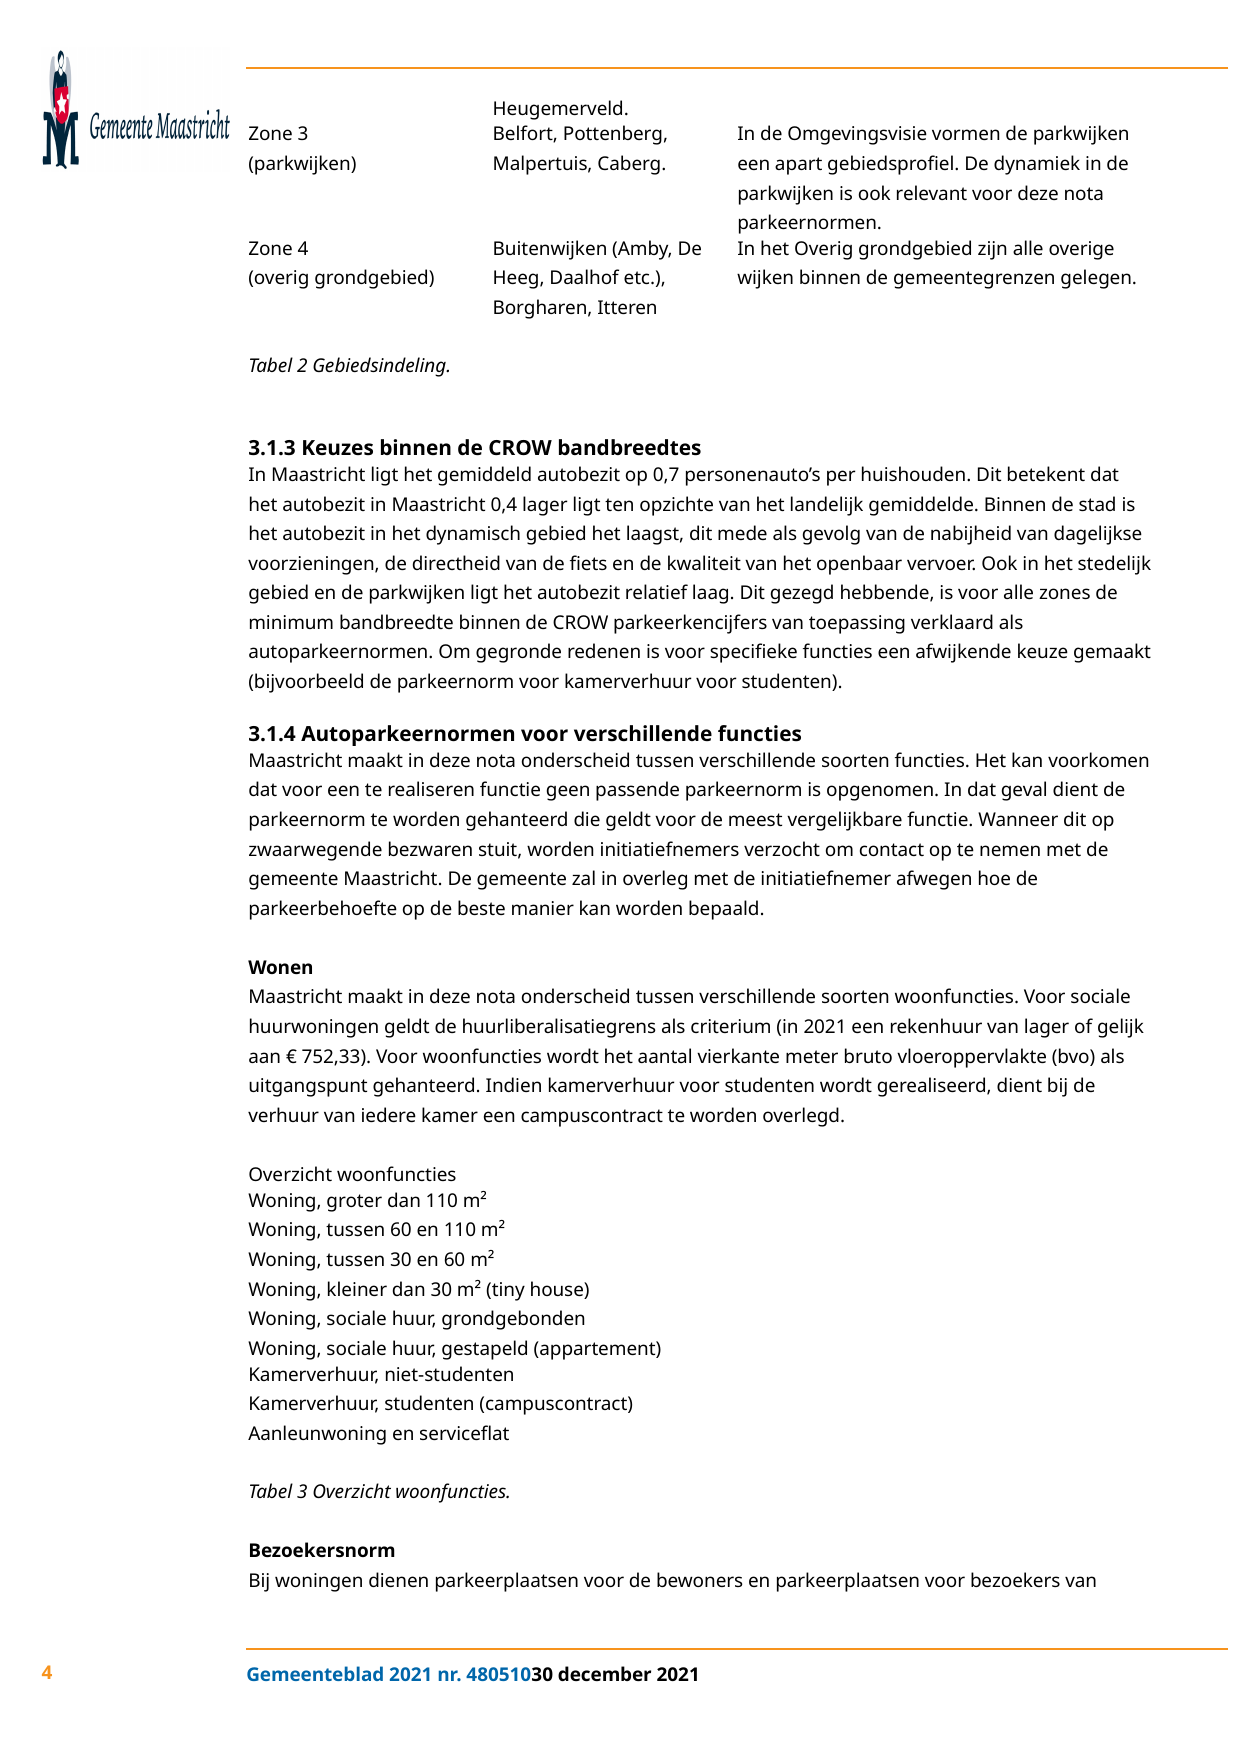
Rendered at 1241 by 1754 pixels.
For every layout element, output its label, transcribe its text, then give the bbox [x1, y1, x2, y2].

text In Maastricht ligt het gemiddeld autobezit op 0,7 personenauto’s per huishouden. Dit betekent dat het autobezit in Maastricht 0,4 lager ligt ten opzichte van het landelijk gemiddelde. Binnen de stad is het autobezit in het dynamisch gebied het laagst, dit mede als gevolg van de nabijheid van dagelijkse voorzieningen, de directheid van de fiets en de kwaliteit van het openbaar vervoer. Ook in het stedelijk gebied en de parkwijken ligt het autobezit relatief laag. Dit gezegd hebbende, is voor alle zones de minimum bandbreedte binnen de CROW parkeerkencijfers van toepassing verklaard als autoparkeernormen. Om gegronde redenen is voor specifieke functies een afwijkende keuze gemaakt (bijvoorbeeld de parkeernorm voor kamerverhuur voor studenten). [248, 461, 1152, 694]
table_cell Zone 3 (parkwijken) [248, 121, 492, 235]
table_cell Woning, groter dan 110 m² Woning, tussen 60 en 110 m² Woning, tussen 30 en 60 m² Woning, kleiner dan 30 m² (tiny house) Woning, sociale huur, grondgebonden Woning, sociale huur, gestapeld (appartement) [248, 1187, 1152, 1361]
table_cell [737, 95, 1152, 121]
table_cell Belfort, Pottenberg, Malpertuis, Caberg. [493, 121, 737, 235]
text Tabel 2 Gebiedsindeling. [248, 353, 1152, 378]
table_cell Heugemerveld. [493, 95, 737, 121]
table_header Overzicht woonfuncties [248, 1161, 1152, 1187]
text Bezoekersnorm [248, 1538, 1152, 1563]
text Bij woningen dienen parkeerplaatsen voor de bewoners en parkeerplaatsen voor bezoekers van [248, 1567, 1152, 1593]
text Maastricht maakt in deze nota onderscheid tussen verschillende soorten woonfuncties. Voor sociale huurwoningen geldt de huurliberalisatiegrens als criterium (in 2021 een rekenhuur van lager of gelijk aan € 752,33). Voor woonfuncties wordt het aantal vierkante meter bruto vloeroppervlakte (bvo) als uitgangspunt gehanteerd. Indien kamerverhuur voor studenten wordt gerealiseerd, dient bij de verhuur van iedere kamer een campuscontract te worden overlegd. [248, 984, 1152, 1128]
picture [41, 47, 231, 172]
text 3.1.4 Autoparkeernormen voor verschillende functies [248, 719, 1152, 747]
table_cell In de Omgevingsvisie vormen de parkwijken een apart gebiedsprofiel. De dynamiek in de parkwijken is ook relevant voor deze nota parkeernormen. [737, 121, 1152, 235]
table_cell Buitenwijken (Amby, De Heeg, Daalhof etc.), Borgharen, Itteren [493, 235, 737, 320]
table_cell In het Overig grondgebied zijn alle overige wijken binnen de gemeentegrenzen gelegen. [737, 235, 1152, 320]
text Tabel 3 Overzicht woonfuncties. [248, 1478, 1152, 1504]
text Maastricht maakt in deze nota onderscheid tussen verschillende soorten functies. Het kan voorkomen dat voor een te realiseren functie geen passende parkeernorm is opgenomen. In dat geval dient de parkeernorm te worden gehanteerd die geldt voor de meest vergelijkbare functie. Wanneer dit op zwaarwegende bezwaren stuit, worden initiatiefnemers verzocht om contact op te nemen met de gemeente Maastricht. De gemeente zal in overleg met de initiatiefnemer afwegen hoe de parkeerbehoefte op de beste manier kan worden bepaald. [248, 747, 1152, 921]
table_cell Zone 4 (overig grondgebied) [248, 235, 492, 320]
text Wonen [248, 954, 1152, 980]
text 3.1.3 Keuzes binnen de CROW bandbreedtes [248, 433, 1152, 461]
table_cell [248, 95, 492, 121]
table_cell Kamerverhuur, niet-studenten Kamerverhuur, studenten (campuscontract) Aanleunwoning en serviceflat [248, 1361, 1152, 1446]
